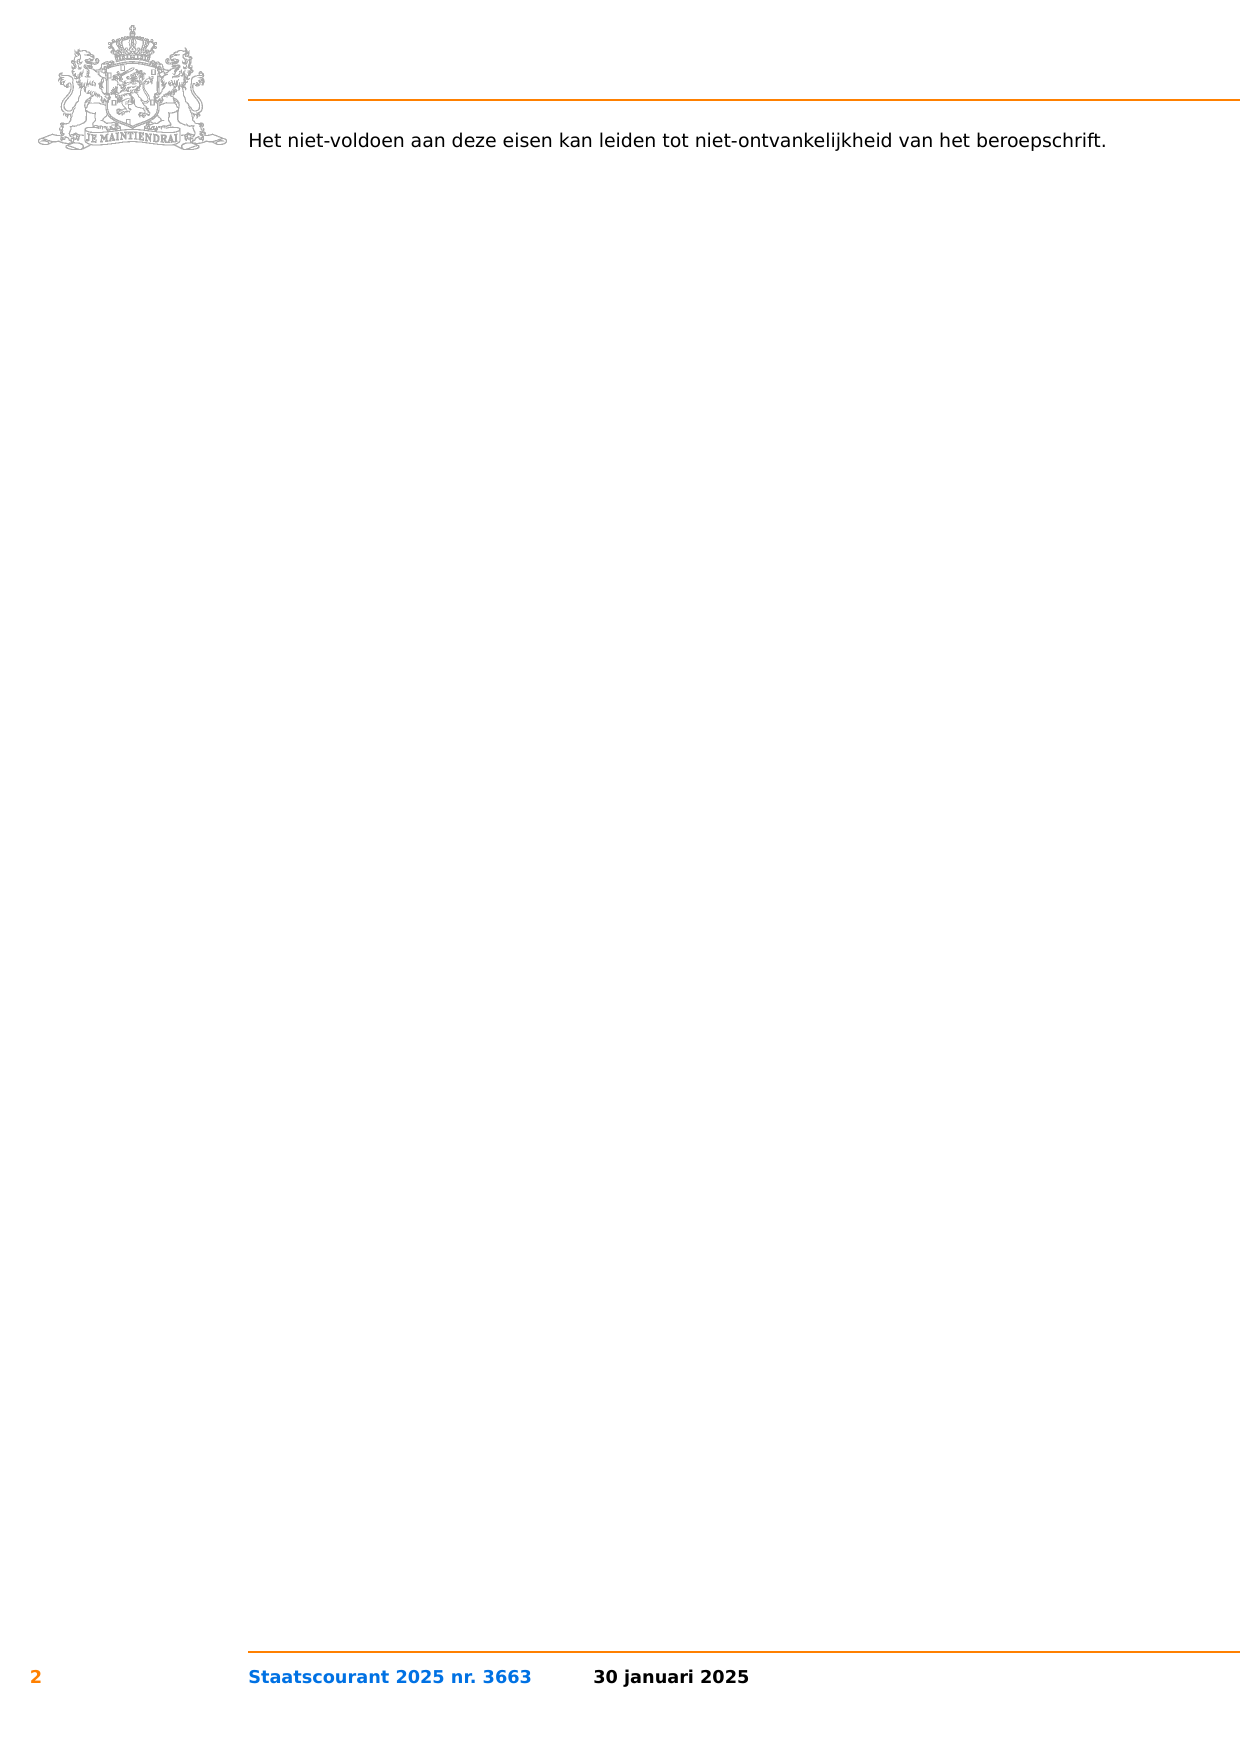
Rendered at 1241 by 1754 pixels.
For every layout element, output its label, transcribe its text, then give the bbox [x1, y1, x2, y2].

picture [38, 25, 227, 150]
text Het niet-voldoen aan deze eisen kan leiden tot niet-ontvankelijkheid van het beroepschrift. [248, 130, 1163, 152]
